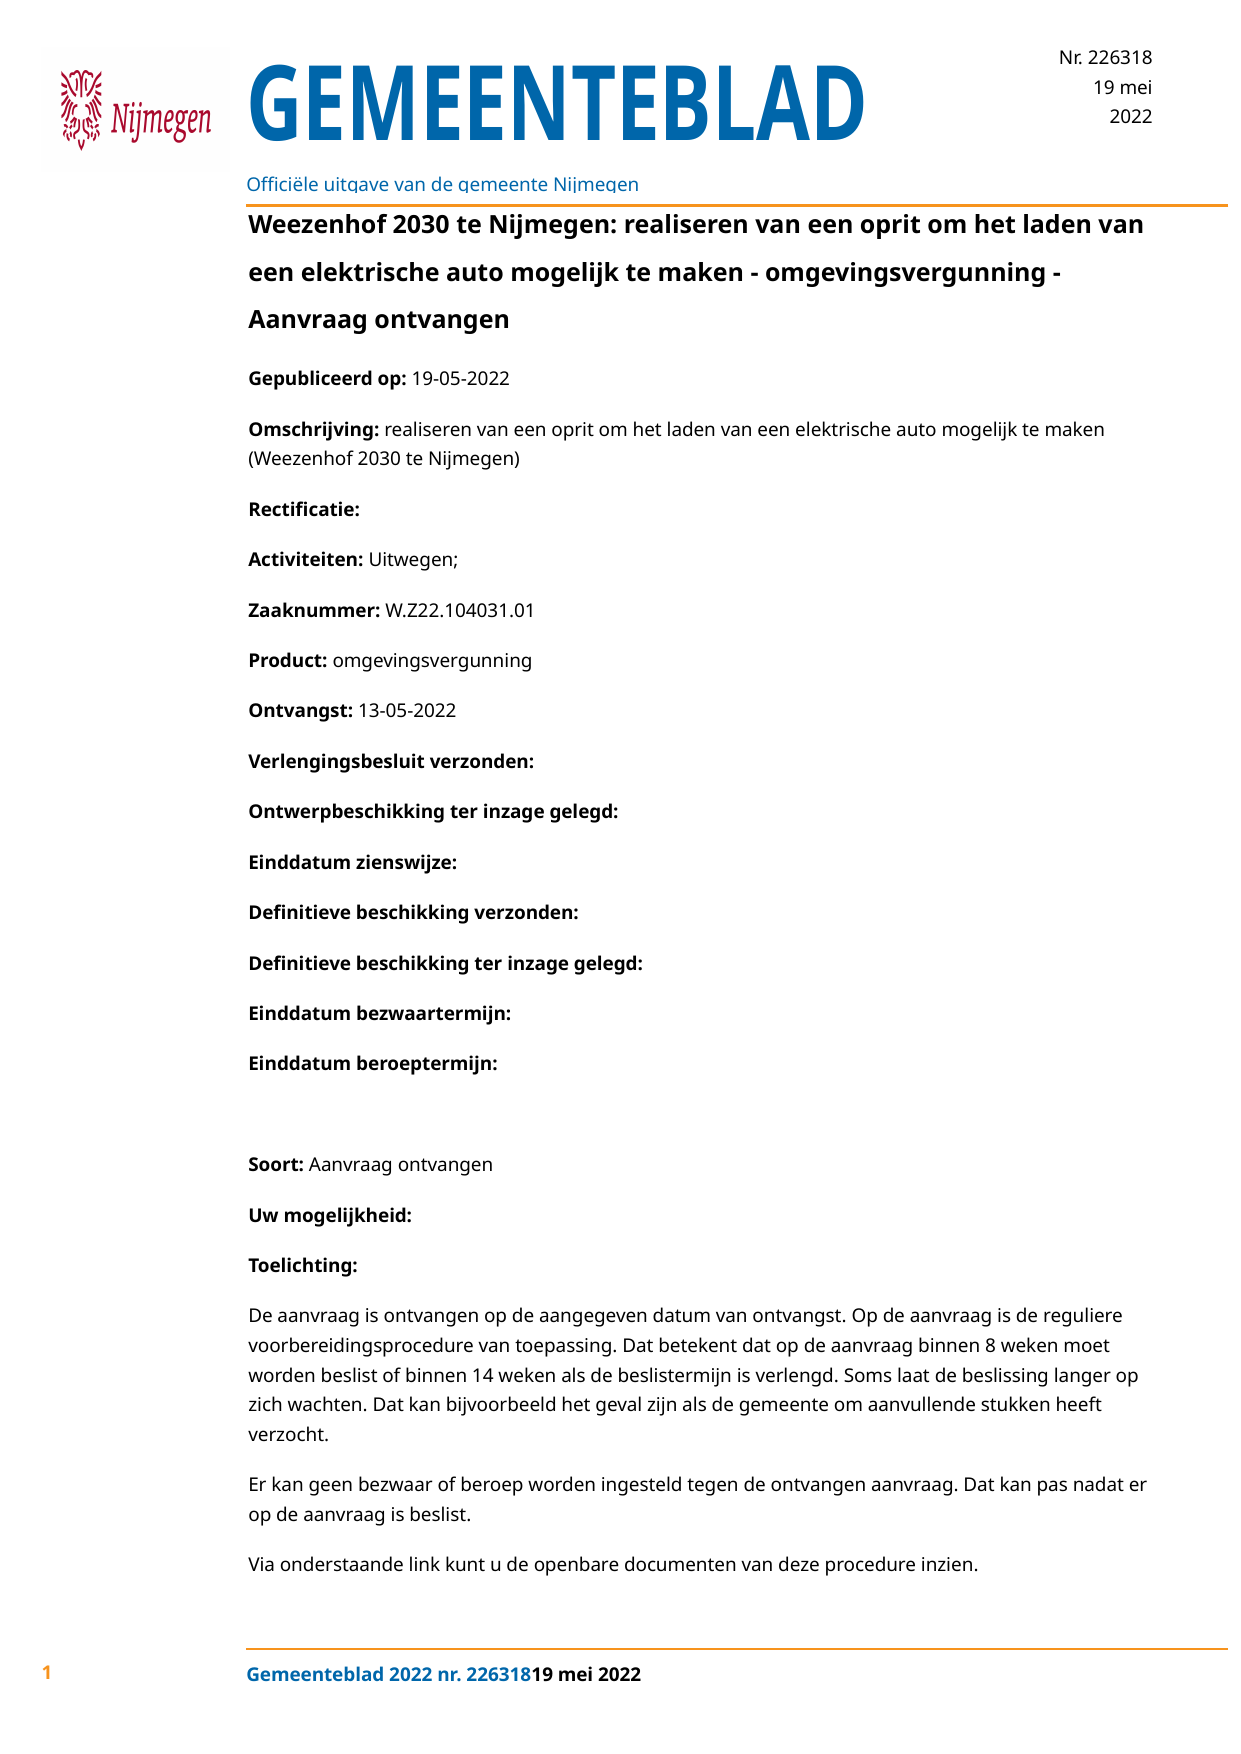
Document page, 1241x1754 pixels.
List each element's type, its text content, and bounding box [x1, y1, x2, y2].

text Zaaknummer: W.Z22.104031.01 [248, 597, 1152, 622]
text Via onderstaande link kunt u de openbare documenten van deze procedure inzien. [248, 1551, 1152, 1577]
text Er kan geen bezwaar of beroep worden ingesteld tegen de ontvangen aanvraag. Dat kan pas nadat er op de aanvraag is beslist. [248, 1471, 1152, 1527]
picture [41, 47, 231, 172]
text Ontwerpbeschikking ter inzage gelegd: [248, 798, 1152, 824]
text Ontvangst: 13-05-2022 [248, 698, 1152, 723]
text Einddatum bezwaartermijn: [248, 1000, 1152, 1026]
text Weezenhof 2030 te Nijmegen: realiseren van een oprit om het laden van een elektrische auto mogelijk te maken - omgevingsvergunning - Aanvraag ontvangen [248, 207, 1152, 336]
text Einddatum beroeptermijn: [248, 1051, 1152, 1076]
text Product: omgevingsvergunning [248, 647, 1152, 673]
text Toelichting: [248, 1252, 1152, 1278]
text Rectificatie: [248, 496, 1152, 522]
text Omschrijving: realiseren van een oprit om het laden van een elektrische auto mogelijk te maken (Weezenhof 2030 te Nijmegen) [248, 416, 1152, 471]
text Uw mogelijkheid: [248, 1202, 1152, 1227]
text Definitieve beschikking verzonden: [248, 899, 1152, 925]
text Verlengingsbesluit verzonden: [248, 748, 1152, 774]
text Soort: Aanvraag ontvangen [248, 1151, 1152, 1177]
text Activiteiten: Uitwegen; [248, 546, 1152, 572]
text De aanvraag is ontvangen op de aangegeven datum van ontvangst. Op de aanvraag is de reguliere voorbereidingsprocedure van toepassing. Dat betekent dat op de aanvraag binnen 8 weken moet worden beslist of binnen 14 weken als de beslistermijn is verlengd. Soms laat de beslissing langer op zich wachten. Dat kan bijvoorbeeld het geval zijn als de gemeente om aanvullende stukken heeft verzocht. [248, 1303, 1152, 1447]
text Definitieve beschikking ter inzage gelegd: [248, 950, 1152, 975]
text Gepubliceerd op: 19-05-2022 [248, 366, 1152, 391]
text Einddatum zienswijze: [248, 849, 1152, 874]
